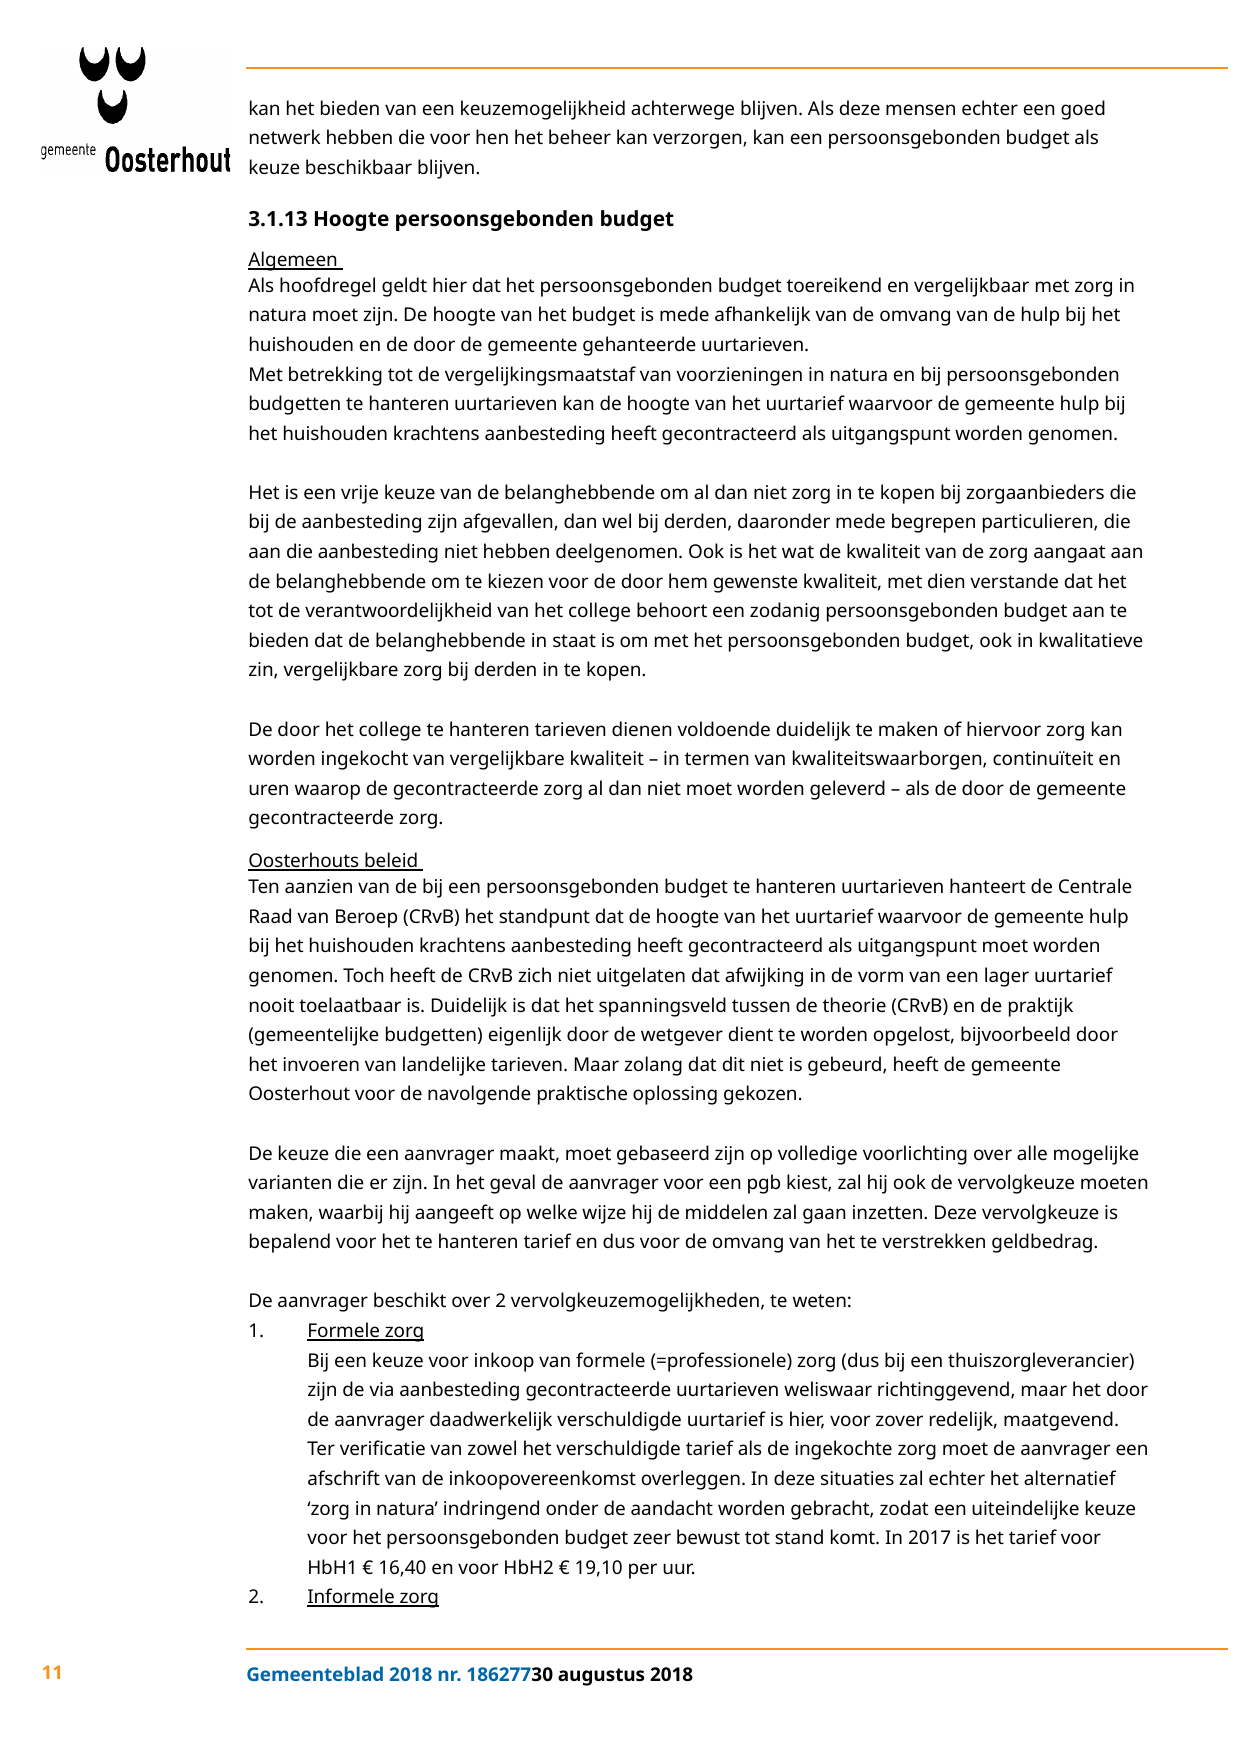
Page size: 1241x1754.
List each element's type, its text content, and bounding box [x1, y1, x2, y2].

text Algemeen [248, 246, 1152, 272]
text Als hoofdregel geldt hier dat het persoonsgebonden budget toereikend en vergelijkbaar met zorg in natura moet zijn. De hoogte van het budget is mede afhankelijk van de omvang van de hulp bij het huishouden en de door de gemeente gehanteerde uurtarieven. [248, 272, 1152, 357]
list Ter verificatie van zowel het verschuldigde tarief als de ingekochte zorg moet de aanvrager een afschrift van de inkoopovereenkomst overleggen. In deze situaties zal echter het alternatief ‘zorg in natura’ indringend onder de aandacht worden gebracht, zodat een uiteindelijke keuze voor het persoonsgebonden budget zeer bewust tot stand komt. In 2017 is het tarief voor HbH1 € 16,40 en voor HbH2 € 19,10 per uur. [248, 1436, 1152, 1579]
list Formele zorg [248, 1317, 1152, 1343]
picture [41, 47, 231, 172]
text Ten aanzien van de bij een persoonsgebonden budget te hanteren uurtarieven hanteert de Centrale Raad van Beroep (CRvB) het standpunt dat de hoogte van het uurtarief waarvoor de gemeente hulp bij het huishouden krachtens aanbesteding heeft gecontracteerd als uitgangspunt moet worden genomen. Toch heeft de CRvB zich niet uitgelaten dat afwijking in de vorm van een lager uurtarief nooit toelaatbaar is. Duidelijk is dat het spanningsveld tussen de theorie (CRvB) en de praktijk (gemeentelijke budgetten) eigenlijk door de wetgever dient te worden opgelost, bijvoorbeeld door het invoeren van landelijke tarieven. Maar zolang dat dit niet is gebeurd, heeft de gemeente Oosterhout voor de navolgende praktische oplossing gekozen. [248, 873, 1152, 1106]
text De aanvrager beschikt over 2 vervolgkeuzemogelijkheden, te weten: [248, 1288, 1152, 1313]
text 3.1.13 Hoogte persoonsgebonden budget [248, 204, 1152, 233]
text Het is een vrije keuze van de belanghebbende om al dan niet zorg in te kopen bij zorgaanbieders die bij de aanbesteding zijn afgevallen, dan wel bij derden, daaronder mede begrepen particulieren, die aan die aanbesteding niet hebben deelgenomen. Ook is het wat de kwaliteit van de zorg aangaat aan de belanghebbende om te kiezen voor de door hem gewenste kwaliteit, met dien verstande dat het tot de verantwoordelijkheid van het college behoort een zodanig persoonsgebonden budget aan te bieden dat de belanghebbende in staat is om met het persoonsgebonden budget, ook in kwalitatieve zin, vergelijkbare zorg bij derden in te kopen. [248, 479, 1152, 682]
text De door het college te hanteren tarieven dienen voldoende duidelijk te maken of hiervoor zorg kan worden ingekocht van vergelijkbare kwaliteit – in termen van kwaliteitswaarborgen, continuïteit en uren waarop de gecontracteerde zorg al dan niet moet worden geleverd – als de door de gemeente gecontracteerde zorg. [248, 716, 1152, 830]
text kan het bieden van een keuzemogelijkheid achterwege blijven. Als deze mensen echter een goed netwerk hebben die voor hen het beheer kan verzorgen, kan een persoonsgebonden budget als keuze beschikbaar blijven. [248, 95, 1152, 180]
text De keuze die een aanvrager maakt, moet gebaseerd zijn op volledige voorlichting over alle mogelijke varianten die er zijn. In het geval de aanvrager voor een pgb kiest, zal hij ook de vervolgkeuze moeten maken, waarbij hij aangeeft op welke wijze hij de middelen zal gaan inzetten. Deze vervolgkeuze is bepalend voor het te hanteren tarief en dus voor de omvang van het te verstrekken geldbedrag. [248, 1140, 1152, 1254]
text Met betrekking tot de vergelijkingsmaatstaf van voorzieningen in natura en bij persoonsgebonden budgetten te hanteren uurtarieven kan de hoogte van het uurtarief waarvoor de gemeente hulp bij het huishouden krachtens aanbesteding heeft gecontracteerd als uitgangspunt worden genomen. [248, 361, 1152, 446]
text Oosterhouts beleid [248, 848, 1152, 873]
list Bij een keuze voor inkoop van formele (=professionele) zorg (dus bij een thuiszorgleverancier) zijn de via aanbesteding gecontracteerde uurtarieven weliswaar richtinggevend, maar het door de aanvrager daadwerkelijk verschuldigde uurtarief is hier, voor zover redelijk, maatgevend. [248, 1347, 1152, 1432]
list Informele zorg [248, 1583, 1152, 1609]
